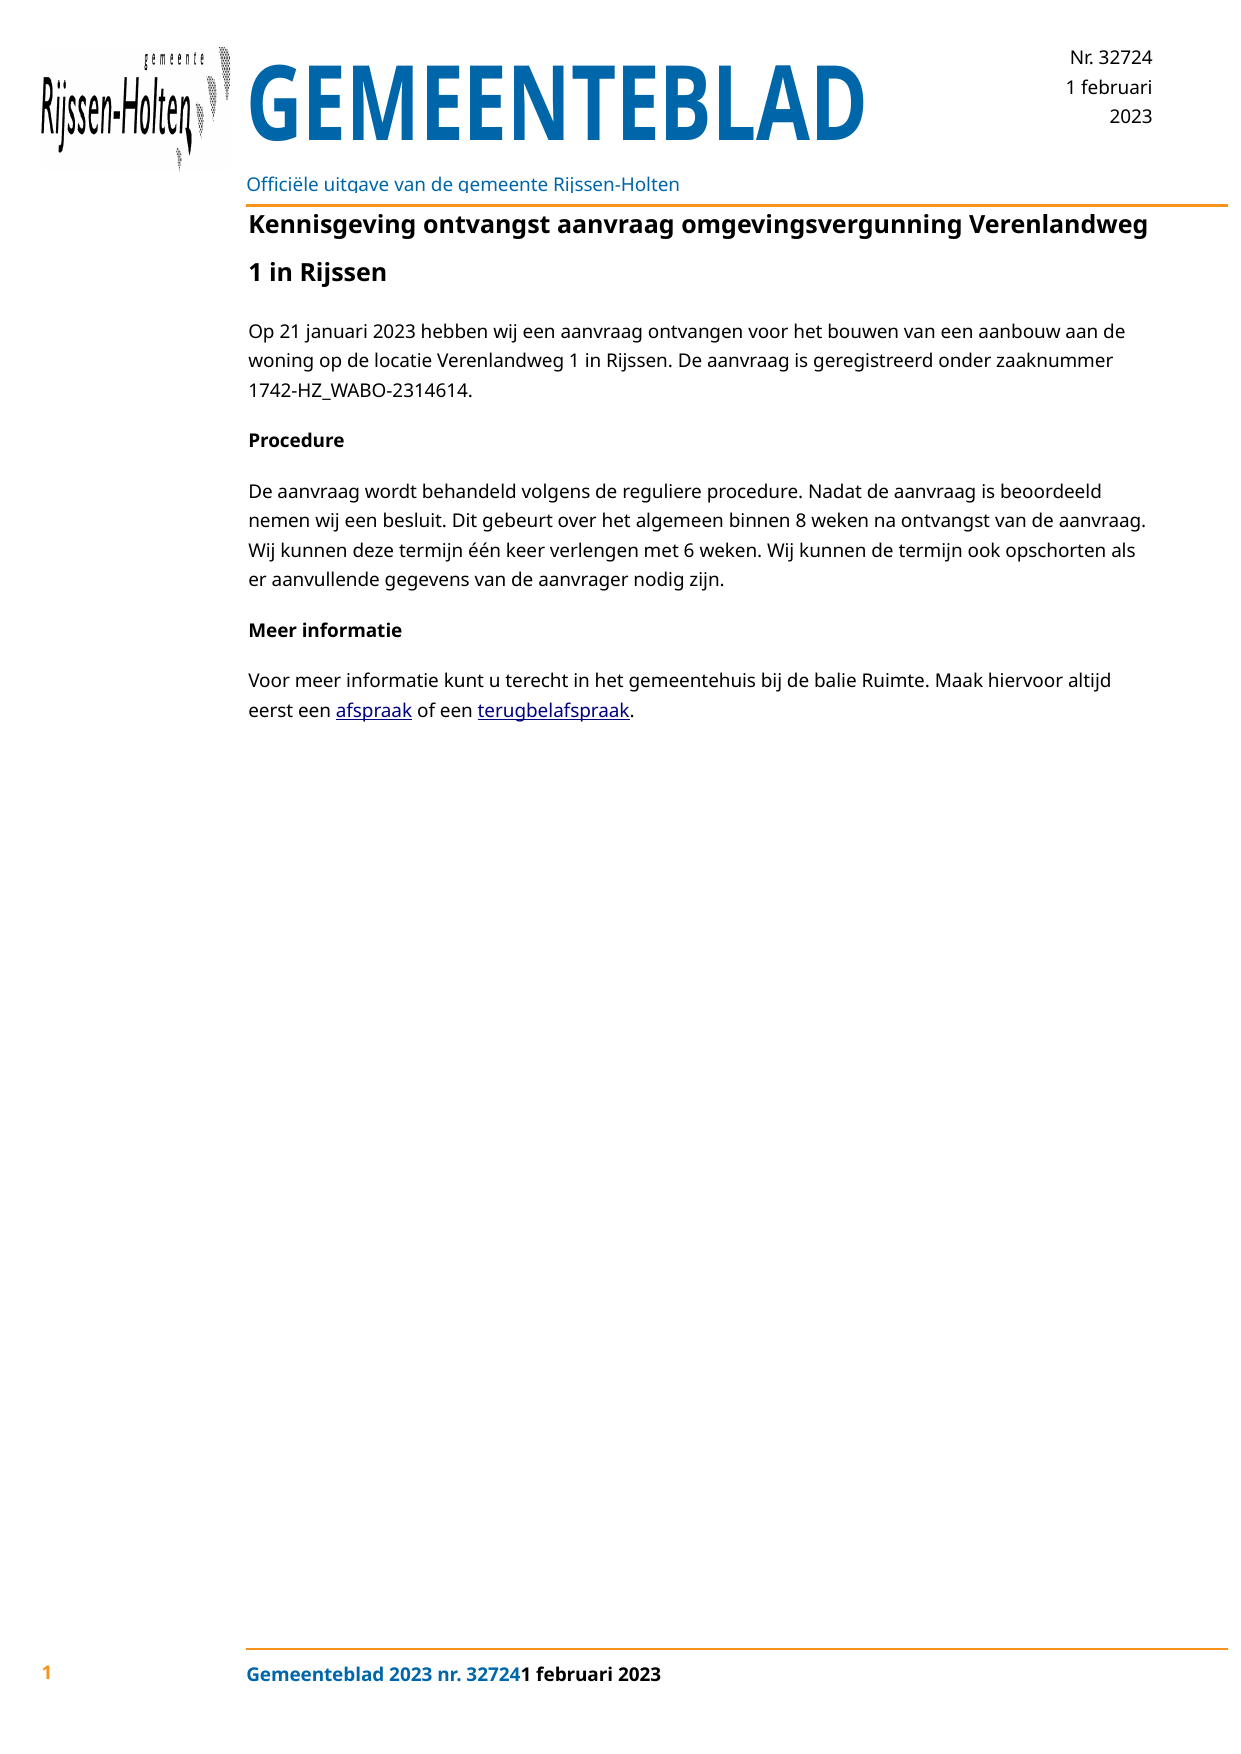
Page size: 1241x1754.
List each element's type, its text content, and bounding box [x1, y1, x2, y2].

text De aanvraag wordt behandeld volgens de reguliere procedure. Nadat de aanvraag is beoordeeld nemen wij een besluit. Dit gebeurt over het algemeen binnen 8 weken na ontvangst van de aanvraag. Wij kunnen deze termijn één keer verlengen met 6 weken. Wij kunnen de termijn ook opschorten als er aanvullende gegevens van de aanvrager nodig zijn. [248, 478, 1152, 592]
text Procedure [248, 427, 1152, 453]
text Op 21 januari 2023 hebben wij een aanvraag ontvangen voor het bouwen van een aanbouw aan de woning op de locatie Verenlandweg 1 in Rijssen. De aanvraag is geregistreerd onder zaaknummer 1742-HZ_WABO-2314614. [248, 318, 1152, 403]
text Meer informatie [248, 617, 1152, 643]
text Voor meer informatie kunt u terecht in het gemeentehuis bij de balie Ruimte. Maak hiervoor altijd eerst een afspraak of een terugbelafspraak. [248, 667, 1152, 723]
picture [41, 47, 231, 172]
text Kennisgeving ontvangst aanvraag omgevingsvergunning Verenlandweg 1 in Rijssen [248, 207, 1152, 288]
